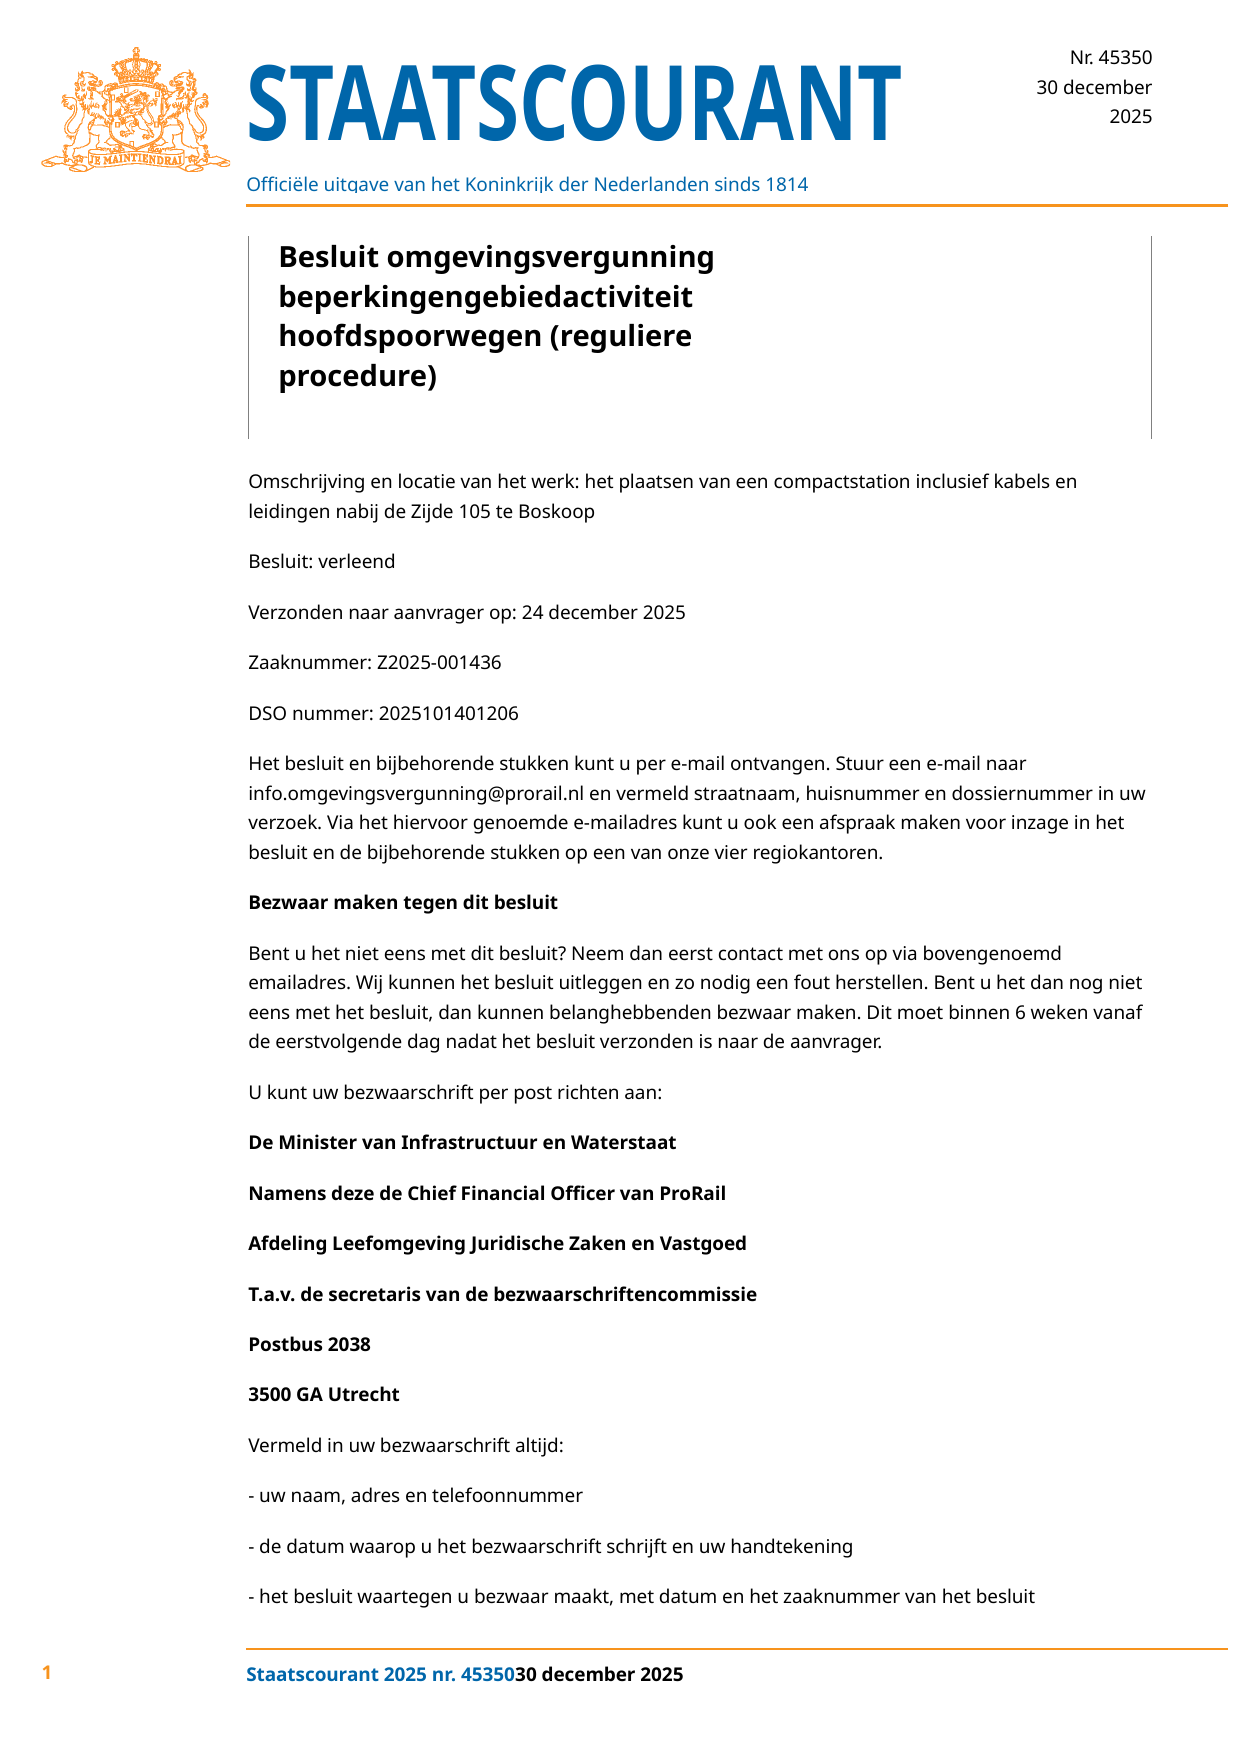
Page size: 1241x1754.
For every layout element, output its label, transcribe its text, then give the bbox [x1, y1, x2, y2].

table_header [850, 236, 912, 413]
text Het besluit en bijbehorende stukken kunt u per e-mail ontvangen. Stuur een e-mail naar info.omgevingsvergunning@prorail.nl en vermeld straatnaam, huisnummer en dossiernummer in uw verzoek. Via het hiervoor genoemde e-mailadres kunt u ook een afspraak maken voor inzage in het besluit en de bijbehorende stukken op een van onze vier regiokantoren. [248, 750, 1152, 865]
table_header Besluit omgevingsvergunning beperkingengebiedactiviteit hoofdspoorwegen (reguliere procedure) [249, 236, 850, 439]
text Omschrijving en locatie van het werk: het plaatsen van een compactstation inclusief kabels en leidingen nabij de Zijde 105 te Boskoop [248, 469, 1152, 524]
text - de datum waarop u het bezwaarschrift schrijft en uw handtekening [248, 1533, 1152, 1558]
text Besluit: verleend [248, 549, 1152, 574]
text DSO nummer: 2025101401206 [248, 700, 1152, 726]
text - uw naam, adres en telefoonnummer [248, 1482, 1152, 1508]
table_header [850, 414, 1151, 439]
text Vermeld in uw bezwaarschrift altijd: [248, 1432, 1152, 1458]
table_header [1090, 236, 1151, 413]
text T.a.v. de secretaris van de bezwaarschriftencommissie [248, 1281, 1152, 1306]
text - het besluit waartegen u bezwaar maakt, met datum en het zaaknummer van het besluit [248, 1583, 1152, 1609]
text Postbus 2038 [248, 1331, 1152, 1357]
text Namens deze de Chief Financial Officer van ProRail [248, 1180, 1152, 1206]
text Zaaknummer: Z2025-001436 [248, 649, 1152, 675]
text Bent u het niet eens met dit besluit? Neem dan eerst contact met ons op via bovengenoemd emailadres. Wij kunnen het besluit uitleggen en zo nodig een fout herstellen. Bent u het dan nog niet eens met het besluit, dan kunnen belanghebbenden bezwaar maken. Dit moet binnen 6 weken vanaf de eerstvolgende dag nadat het besluit verzonden is naar de aanvrager. [248, 940, 1152, 1054]
picture [912, 236, 1090, 414]
text Bezwaar maken tegen dit besluit [248, 889, 1152, 915]
picture [41, 47, 231, 172]
text Verzonden naar aanvrager op: 24 december 2025 [248, 599, 1152, 625]
text De Minister van Infrastructuur en Waterstaat [248, 1129, 1152, 1155]
text 3500 GA Utrecht [248, 1382, 1152, 1407]
text Afdeling Leefomgeving Juridische Zaken en Vastgoed [248, 1230, 1152, 1256]
text U kunt uw bezwaarschrift per post richten aan: [248, 1079, 1152, 1105]
